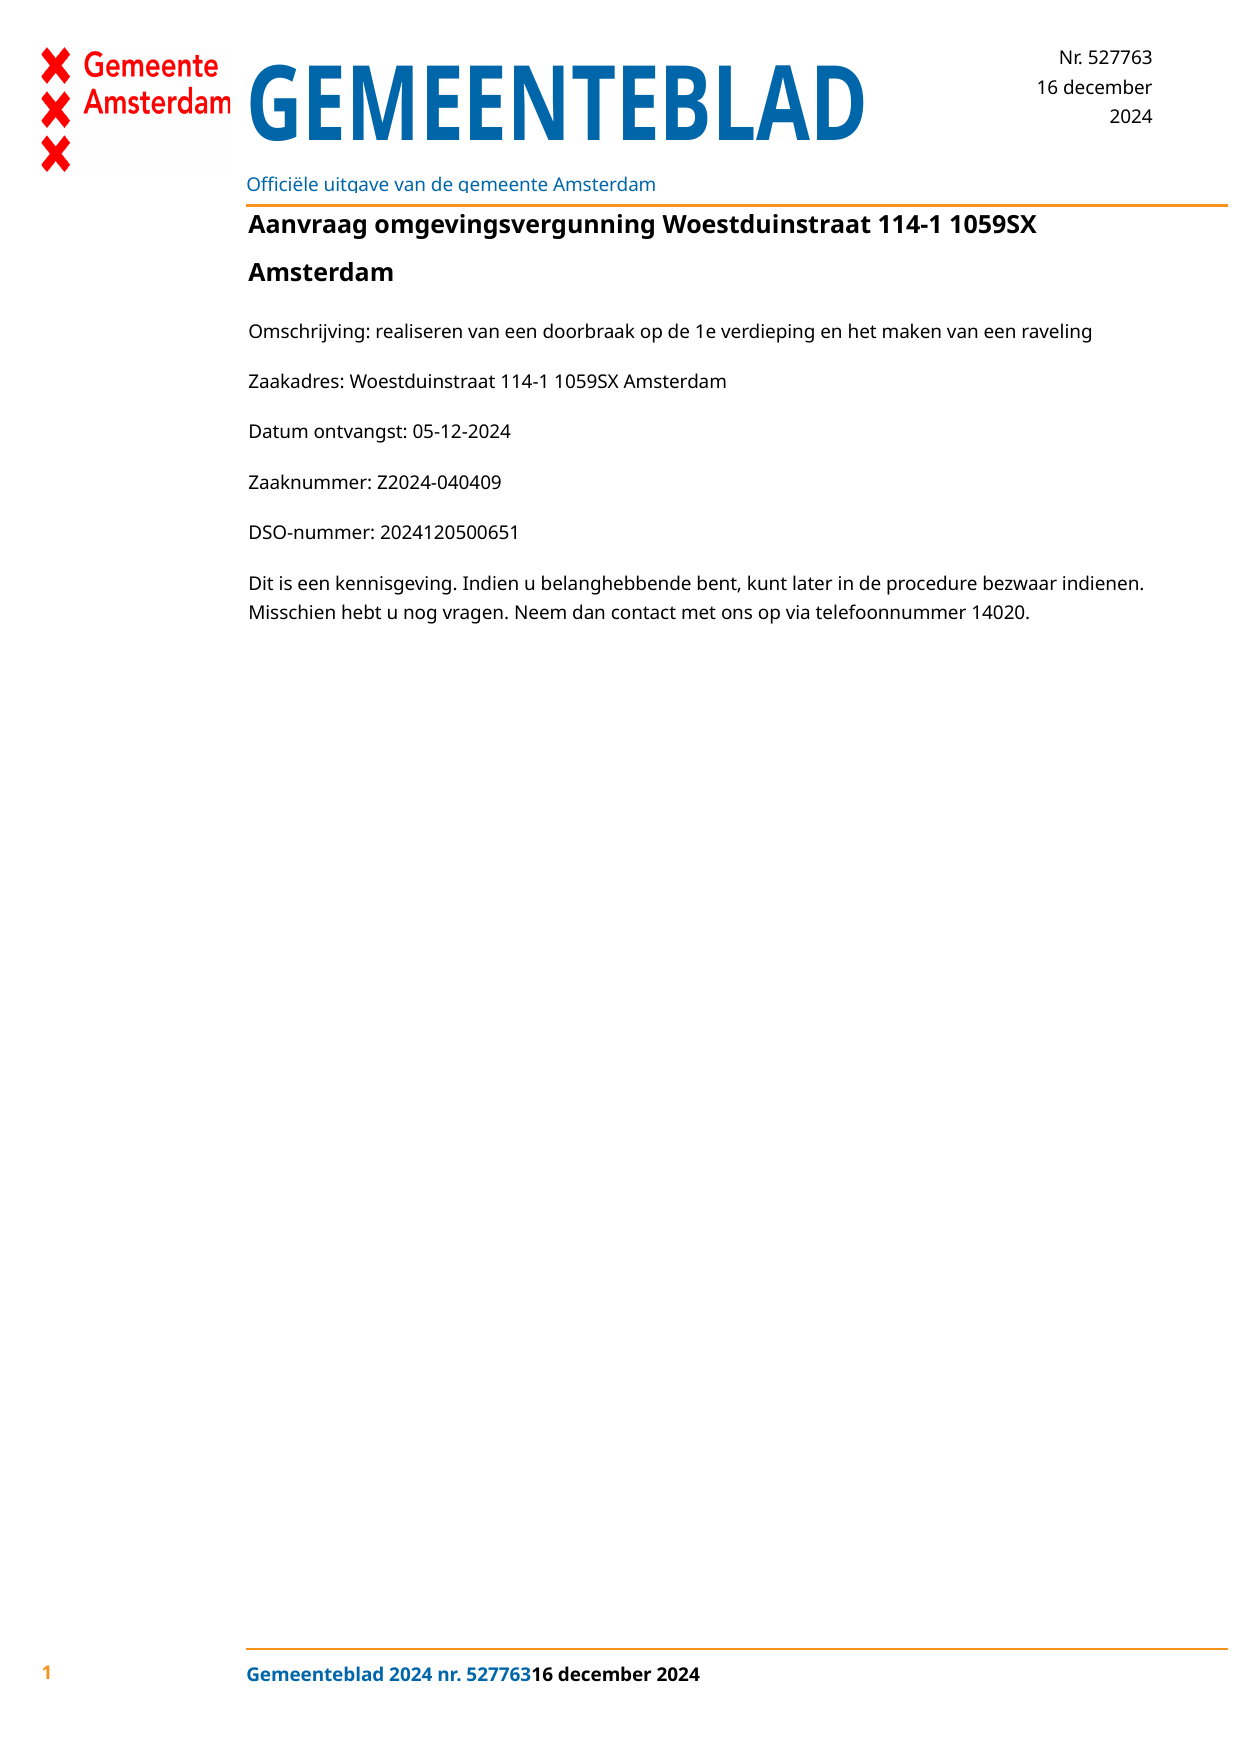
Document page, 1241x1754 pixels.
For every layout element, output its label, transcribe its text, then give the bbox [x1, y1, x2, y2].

text Dit is een kennisgeving. Indien u belanghebbende bent, kunt later in de procedure bezwaar indienen. Misschien hebt u nog vragen. Neem dan contact met ons op via telefoonnummer 14020. [248, 570, 1152, 625]
picture [41, 47, 231, 172]
text Zaaknummer: Z2024-040409 [248, 469, 1152, 495]
text Datum ontvangst: 05-12-2024 [248, 419, 1152, 444]
text Aanvraag omgevingsvergunning Woestduinstraat 114-1 1059SX Amsterdam [248, 207, 1152, 288]
text Zaakadres: Woestduinstraat 114-1 1059SX Amsterdam [248, 368, 1152, 394]
text Omschrijving: realiseren van een doorbraak op de 1e verdieping en het maken van een raveling [248, 318, 1152, 344]
text DSO-nummer: 2024120500651 [248, 519, 1152, 545]
